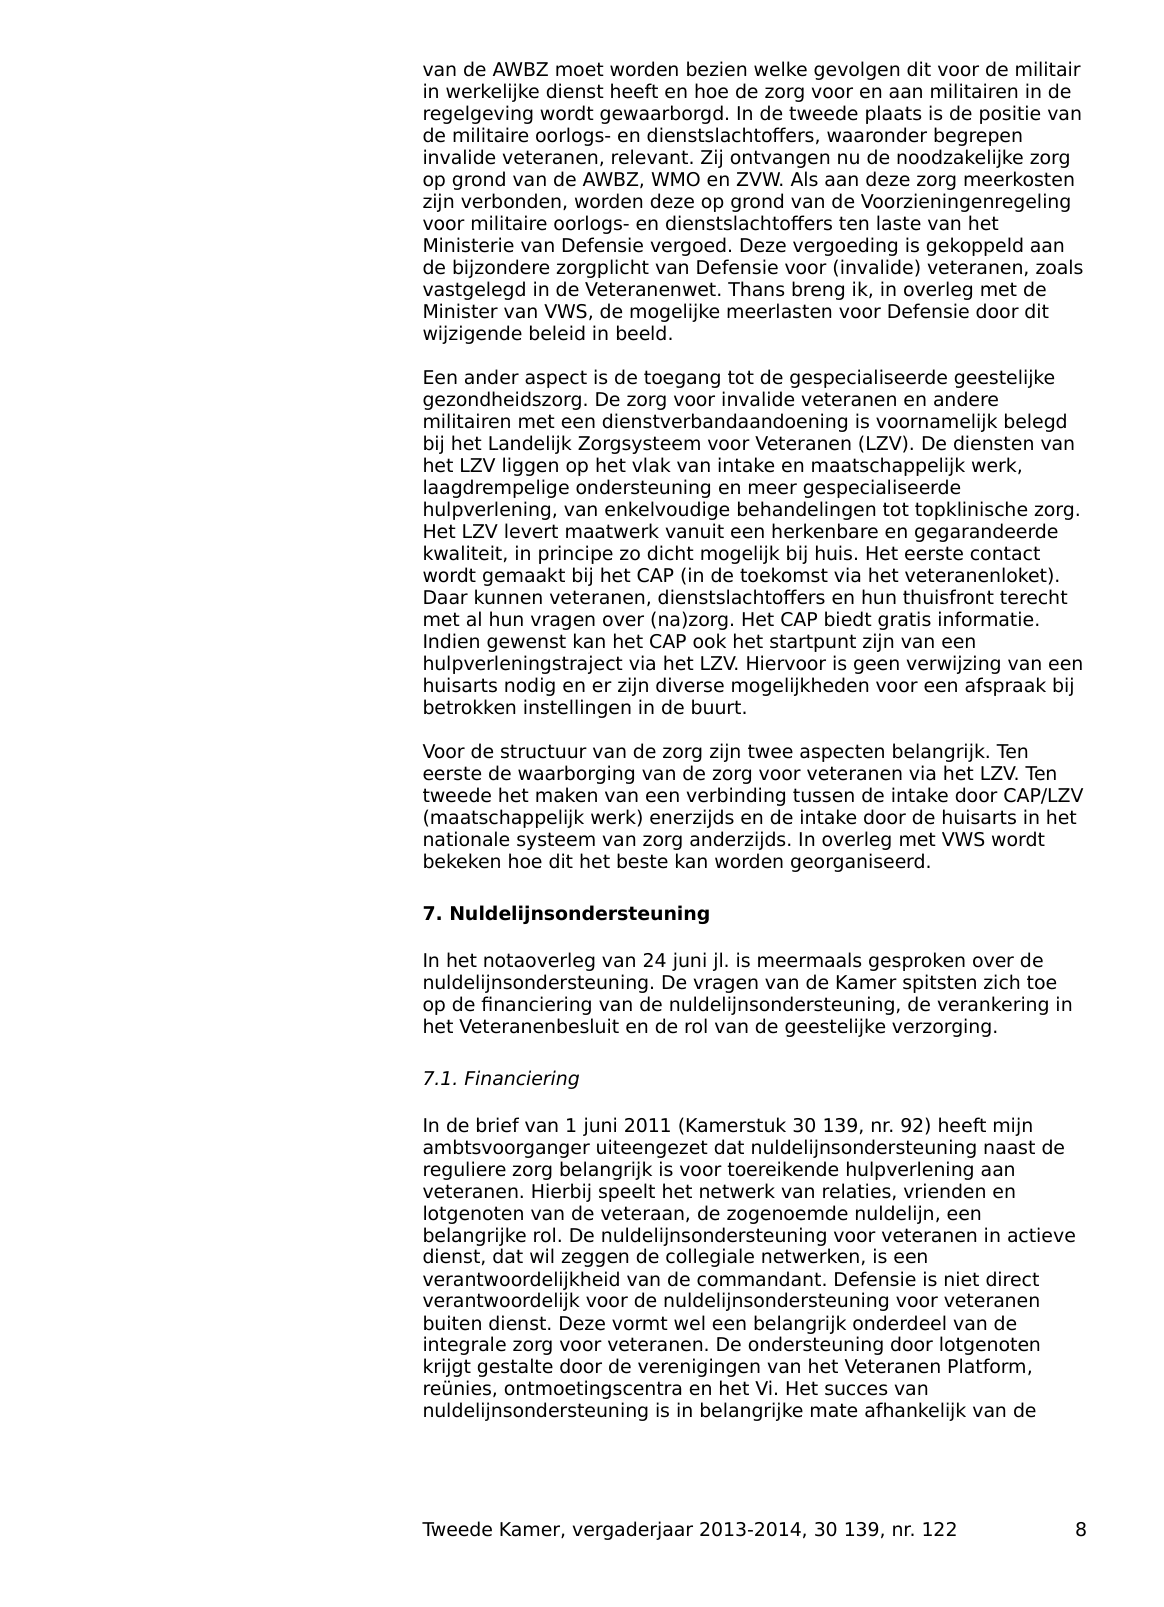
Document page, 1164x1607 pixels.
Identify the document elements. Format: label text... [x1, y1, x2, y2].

text In de brief van 1 juni 2011 (Kamerstuk 30 139, nr. 92) heeft mijn ambtsvoorganger uiteengezet dat nuldelijnsondersteuning naast de reguliere zorg belangrijk is voor toereikende hulpverlening aan veteranen. Hierbij speelt het netwerk van relaties, vrienden en lotgenoten van de veteraan, de zogenoemde nuldelijn, een belangrijke rol. De nuldelijnsondersteuning voor veteranen in actieve dienst, dat wil zeggen de collegiale netwerken, is een verantwoordelijkheid van de commandant. Defensie is niet direct verantwoordelijk voor de nuldelijnsondersteuning voor veteranen buiten dienst. Deze vormt wel een belangrijk onderdeel van de integrale zorg voor veteranen. De ondersteuning door lotgenoten krijgt gestalte door de verenigingen van het Veteranen Platform, reünies, ontmoetingscentra en het Vi. Het succes van nuldelijnsondersteuning is in belangrijke mate afhankelijk van de [422, 1114, 1087, 1422]
text In het notaoverleg van 24 juni jl. is meermaals gesproken over de nuldelijnsondersteuning. De vragen van de Kamer spitsten zich toe op de financiering van de nuldelijnsondersteuning, de verankering in het Veteranenbesluit en de rol van de geestelijke verzorging. [422, 950, 1087, 1038]
subtitle 7.1. Financiering [422, 1068, 1087, 1089]
text van de AWBZ moet worden bezien welke gevolgen dit voor de militair in werkelijke dienst heeft en hoe de zorg voor en aan militairen in de regelgeving wordt gewaarborgd. In de tweede plaats is de positie van de militaire oorlogs- en dienstslachtoffers, waaronder begrepen invalide veteranen, relevant. Zij ontvangen nu de noodzakelijke zorg op grond van de AWBZ, WMO en ZVW. Als aan deze zorg meerkosten zijn verbonden, worden deze op grond van de Voorzieningenregeling voor militaire oorlogs- en dienstslachtoffers ten laste van het Ministerie van Defensie vergoed. Deze vergoeding is gekoppeld aan de bijzondere zorgplicht van Defensie voor (invalide) veteranen, zoals vastgelegd in de Veteranenwet. Thans breng ik, in overleg met de Minister van VWS, de mogelijke meerlasten voor Defensie door dit wijzigende beleid in beeld. [422, 59, 1087, 345]
subtitle 7. Nuldelijnsondersteuning [422, 903, 1087, 925]
text Een ander aspect is de toegang tot de gespecialiseerde geestelijke gezondheidszorg. De zorg voor invalide veteranen en andere militairen met een dienstverbandaandoening is voornamelijk belegd bij het Landelijk Zorgsysteem voor Veteranen (LZV). De diensten van het LZV liggen op het vlak van intake en maatschappelijk werk, laagdrempelige ondersteuning en meer gespecialiseerde hulpverlening, van enkelvoudige behandelingen tot topklinische zorg. Het LZV levert maatwerk vanuit een herkenbare en gegarandeerde kwaliteit, in principe zo dicht mogelijk bij huis. Het eerste contact wordt gemaakt bij het CAP (in de toekomst via het veteranenloket). Daar kunnen veteranen, dienstslachtoffers en hun thuisfront terecht met al hun vragen over (na)zorg. Het CAP biedt gratis informatie. Indien gewenst kan het CAP ook het startpunt zijn van een hulpverleningstraject via het LZV. Hiervoor is geen verwijzing van een huisarts nodig en er zijn diverse mogelijkheden voor een afspraak bij betrokken instellingen in de buurt. [422, 367, 1087, 719]
text Voor de structuur van de zorg zijn twee aspecten belangrijk. Ten eerste de waarborging van de zorg voor veteranen via het LZV. Ten tweede het maken van een verbinding tussen de intake door CAP/LZV (maatschappelijk werk) enerzijds en de intake door de huisarts in het nationale systeem van zorg anderzijds. In overleg met VWS wordt bekeken hoe dit het beste kan worden georganiseerd. [422, 741, 1087, 873]
